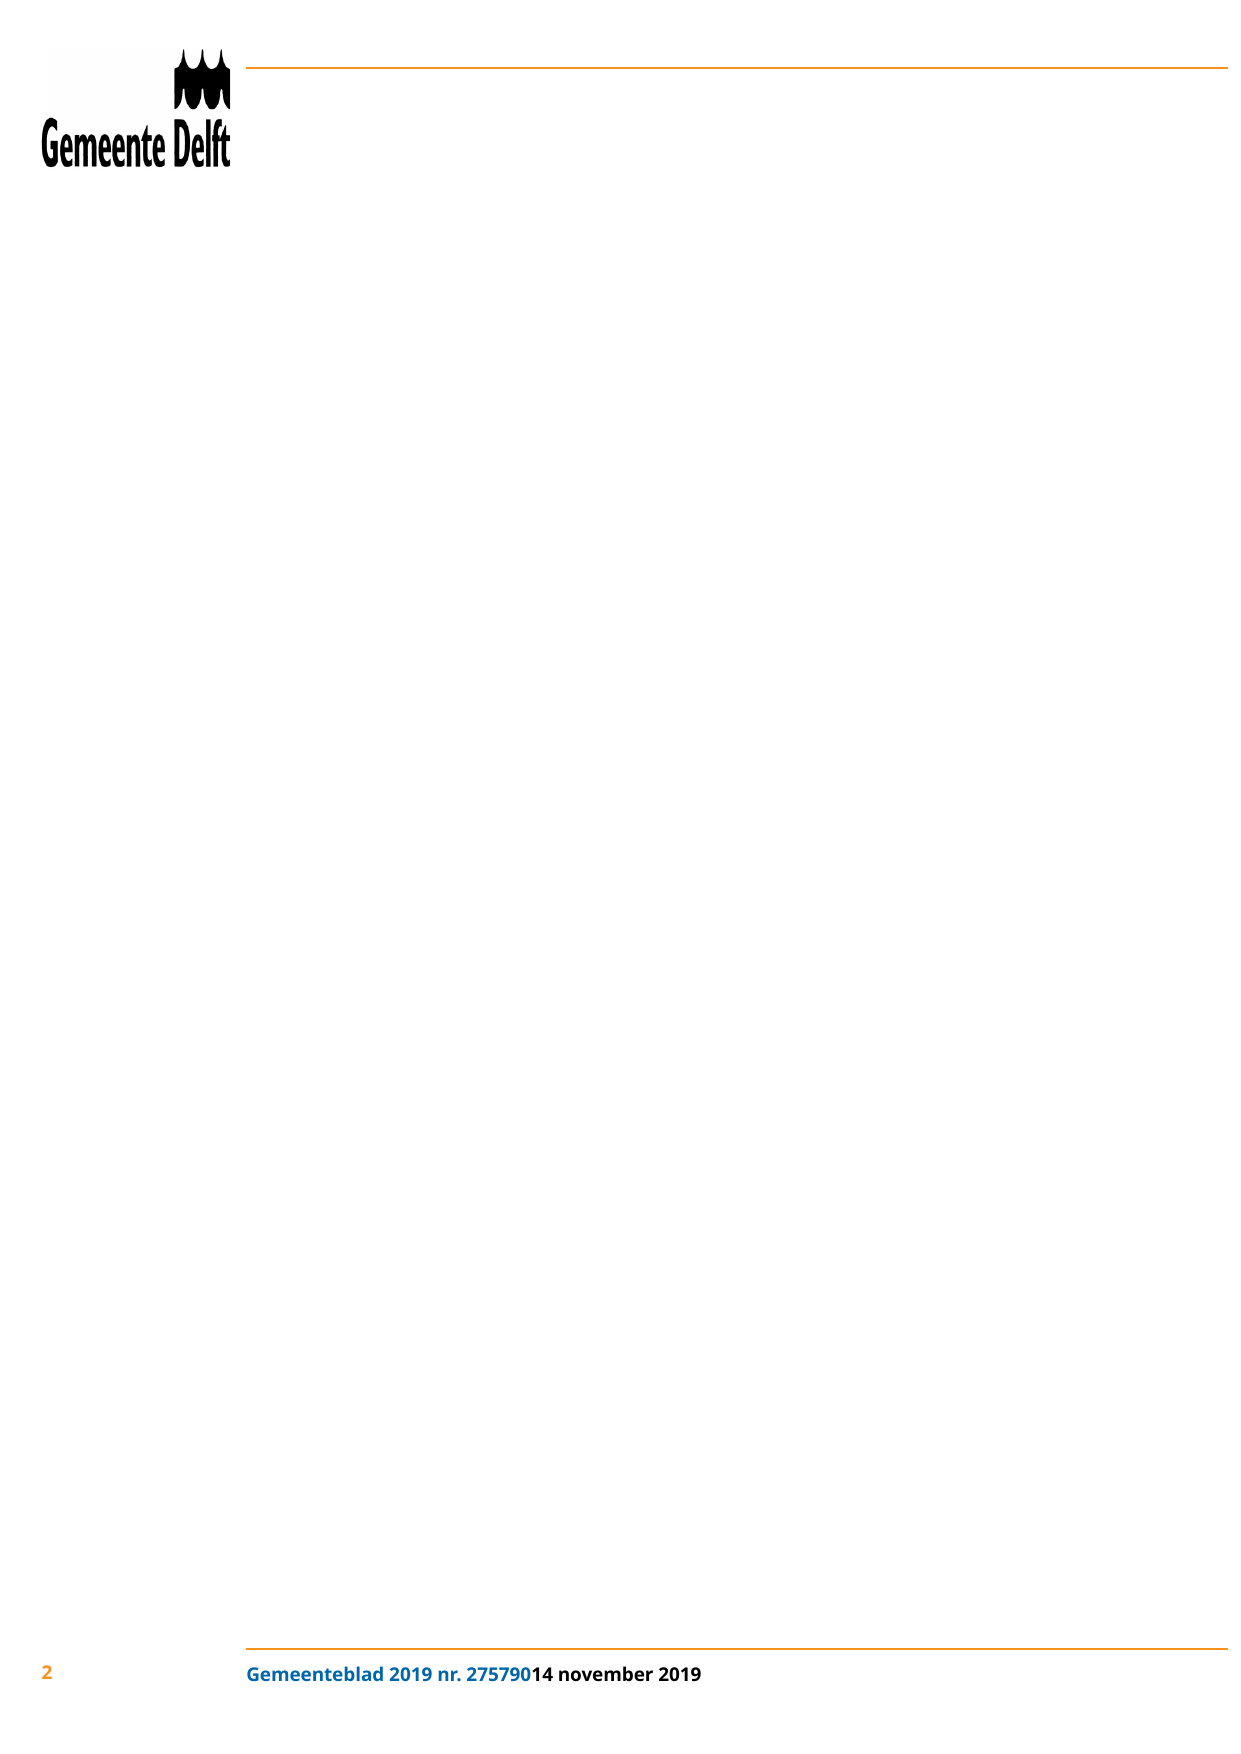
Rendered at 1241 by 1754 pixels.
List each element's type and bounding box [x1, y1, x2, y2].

picture [41, 47, 231, 172]
